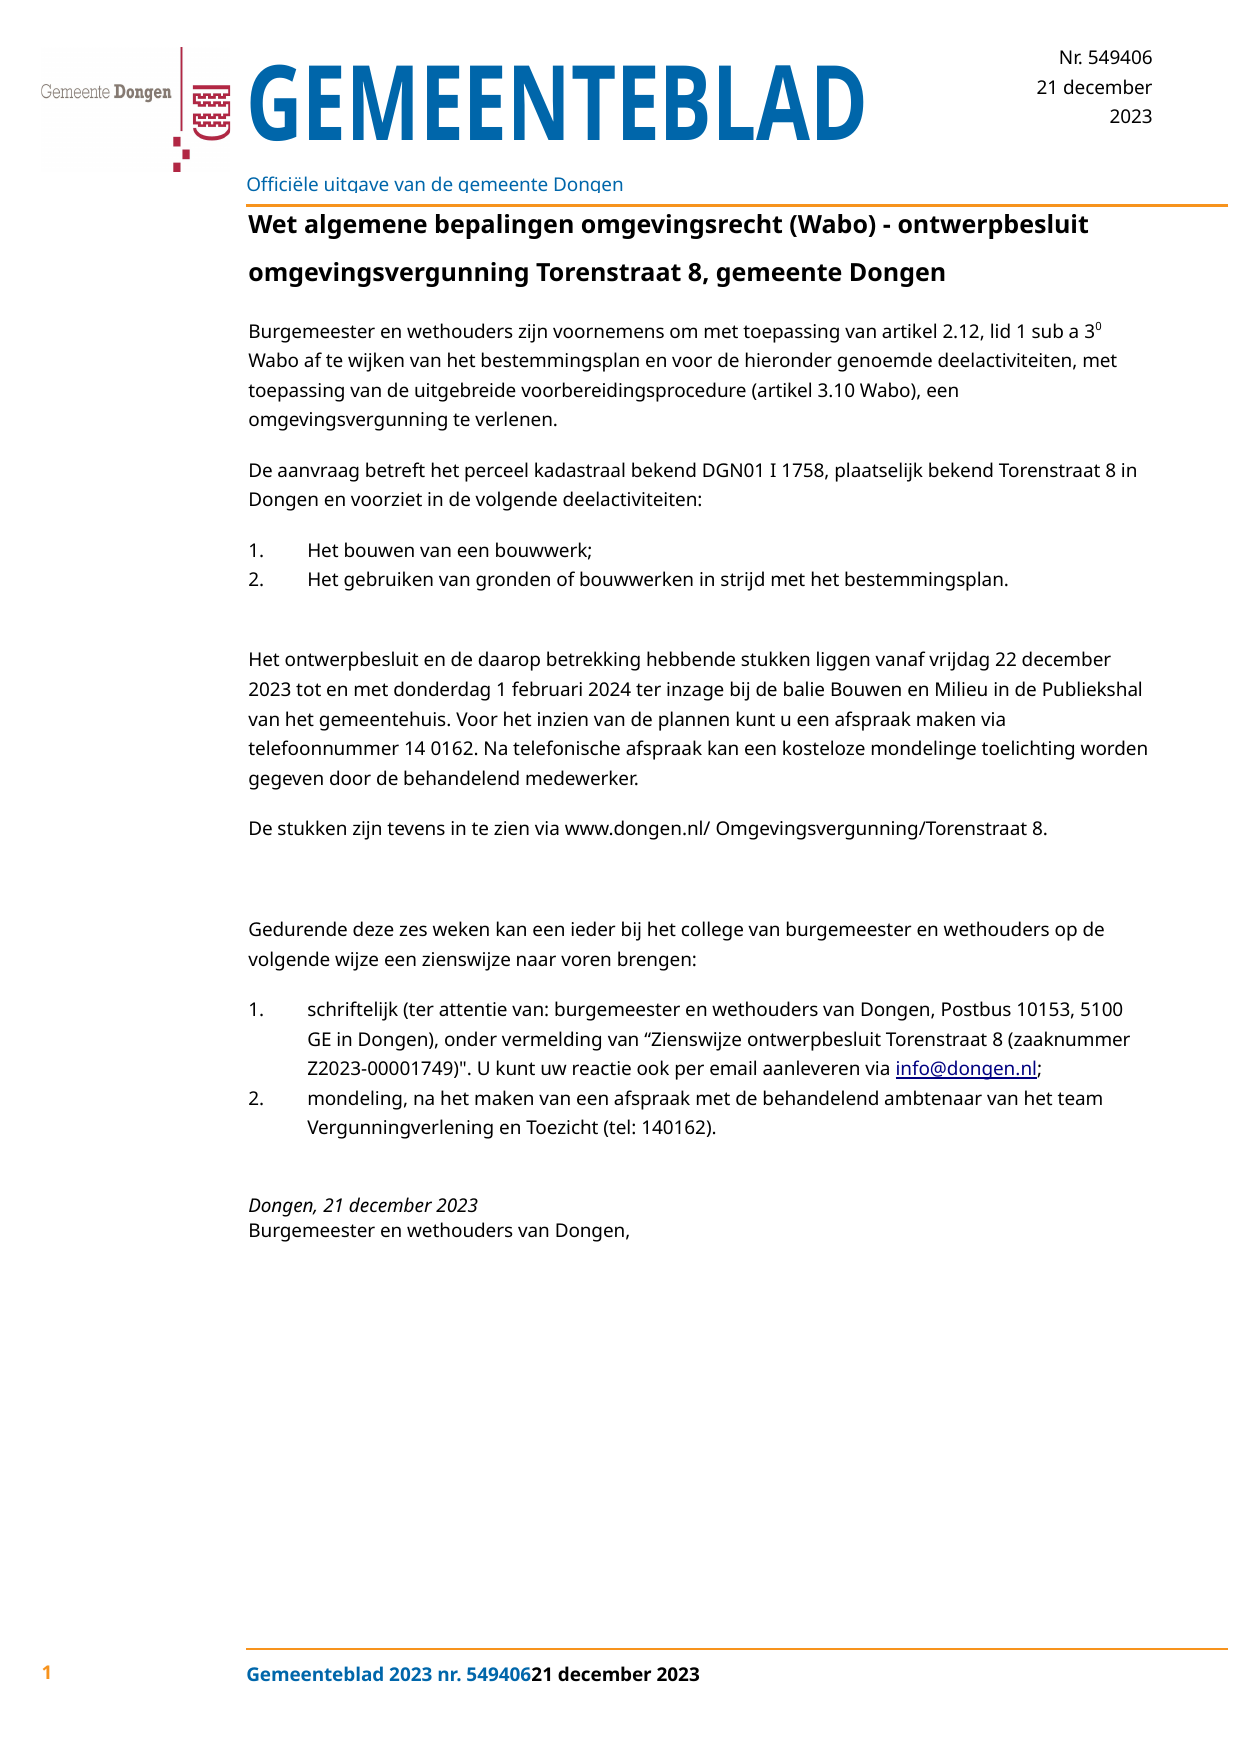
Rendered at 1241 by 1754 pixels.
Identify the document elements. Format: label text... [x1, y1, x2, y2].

text De aanvraag betreft het perceel kadastraal bekend DGN01 I 1758, plaatselijk bekend Torenstraat 8 in Dongen en voorziet in de volgende deelactiviteiten: [248, 457, 1152, 512]
text Burgemeester en wethouders van Dongen, [248, 1218, 1152, 1243]
picture [41, 47, 231, 172]
text Gedurende deze zes weken kan een ieder bij het college van burgemeester en wethouders op de volgende wijze een zienswijze naar voren brengen: [248, 916, 1152, 972]
text Het ontwerpbesluit en de daarop betrekking hebbende stukken liggen vanaf vrijdag 22 december 2023 tot en met donderdag 1 februari 2024 ter inzage bij de balie Bouwen en Milieu in de Publiekshal van het gemeentehuis. Voor het inzien van de plannen kunt u een afspraak maken via telefoonnummer 14 0162. Na telefonische afspraak kan een kosteloze mondelinge toelichting worden gegeven door de behandelend medewerker. [248, 647, 1152, 791]
text Wet algemene bepalingen omgevingsrecht (Wabo) - ontwerpbesluit omgevingsvergunning Torenstraat 8, gemeente Dongen [248, 207, 1152, 288]
list schriftelijk (ter attentie van: burgemeester en wethouders van Dongen, Postbus 10153, 5100 GE in Dongen), onder vermelding van “Zienswijze ontwerpbesluit Torenstraat 8 (zaaknummer Z2023-00001749)". U kunt uw reactie ook per email aanleveren via info@dongen.nl; [248, 996, 1152, 1081]
text Dongen, 21 december 2023 [248, 1192, 1152, 1218]
list Het bouwen van een bouwwerk; [248, 537, 1152, 563]
text De stukken zijn tevens in te zien via www.dongen.nl/ Omgevingsvergunning/Torenstraat 8. [248, 815, 1152, 841]
text Burgemeester en wethouders zijn voornemens om met toepassing van artikel 2.12, lid 1 sub a 30 Wabo af te wijken van het bestemmingsplan en voor de hieronder genoemde deelactiviteiten, met toepassing van de uitgebreide voorbereidingsprocedure (artikel 3.10 Wabo), een omgevingsvergunning te verlenen. [248, 318, 1152, 432]
list Het gebruiken van gronden of bouwwerken in strijd met het bestemmingsplan. [248, 567, 1152, 592]
list mondeling, na het maken van een afspraak met de behandelend ambtenaar van het team Vergunningverlening en Toezicht (tel: 140162). [248, 1085, 1152, 1140]
